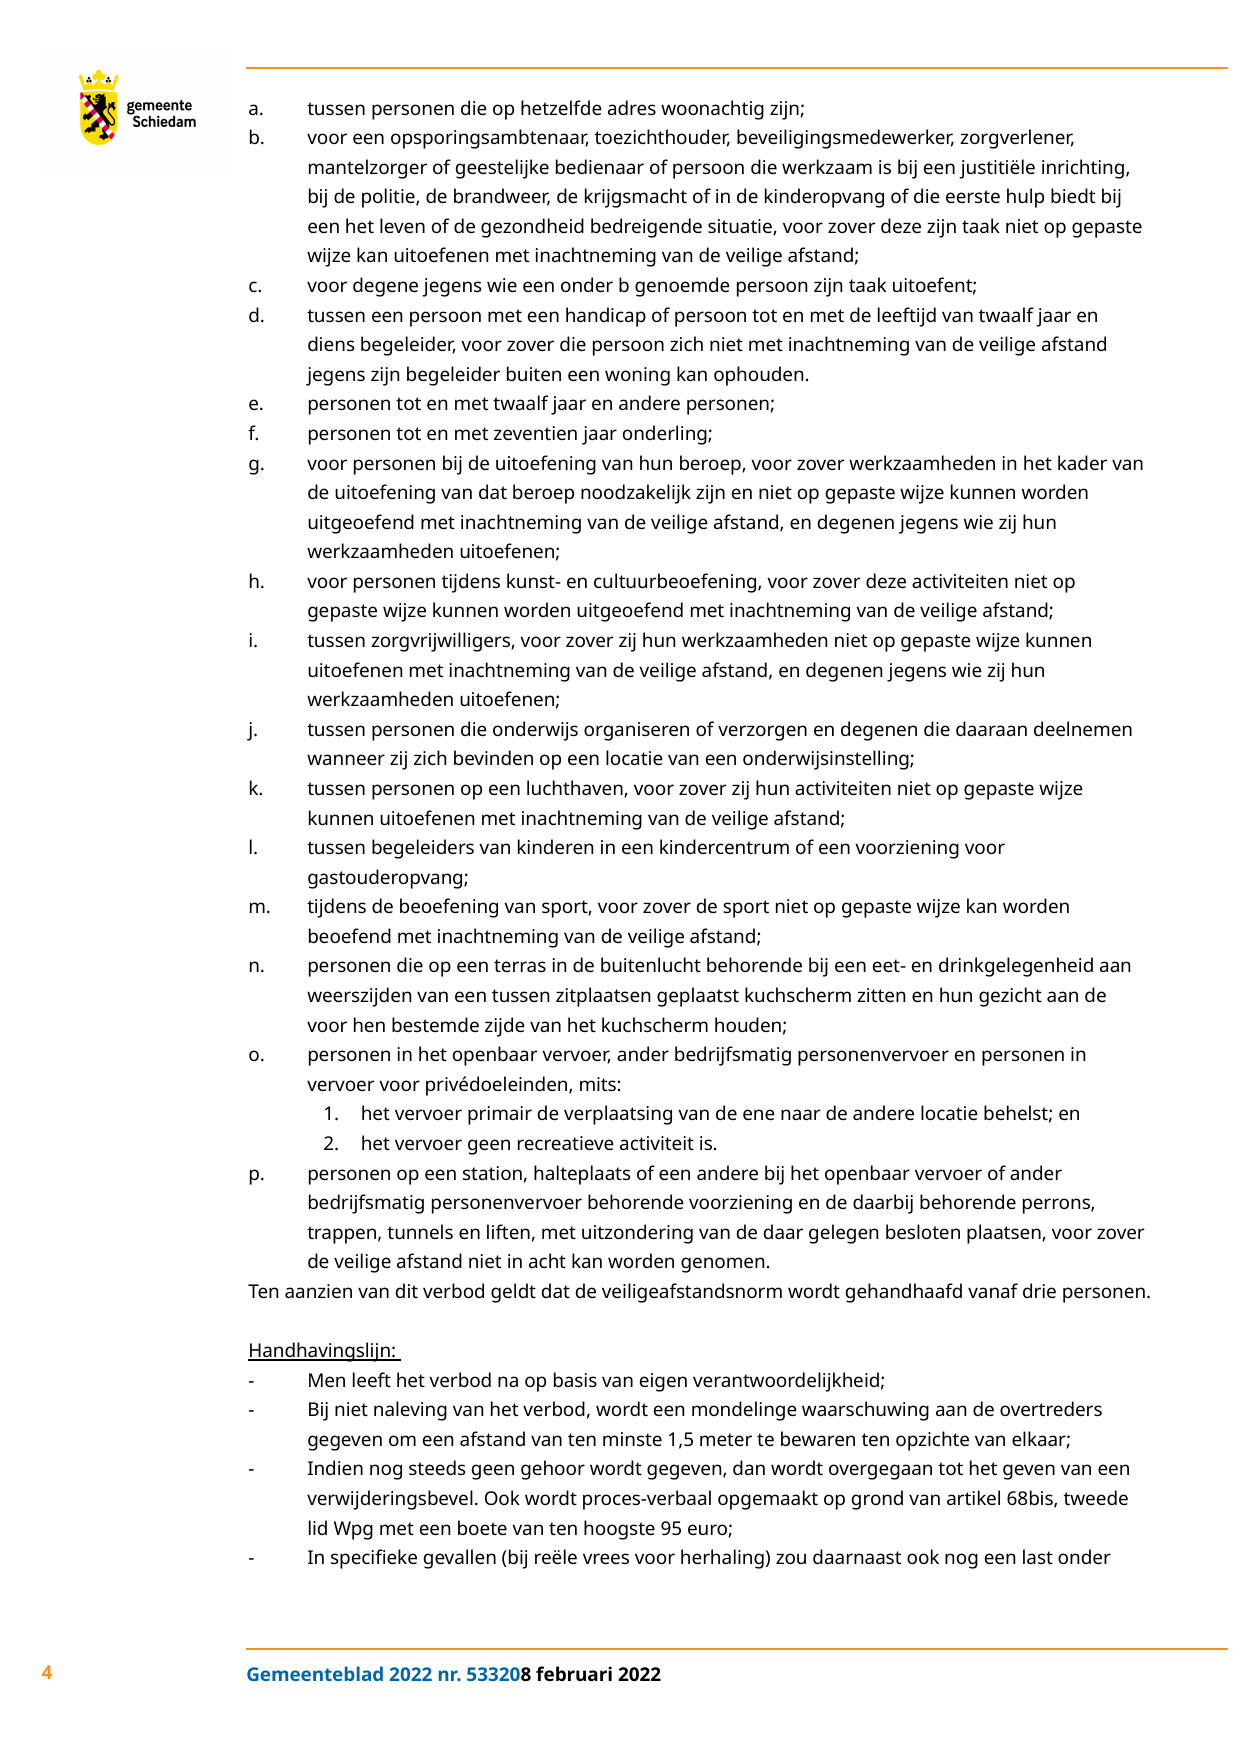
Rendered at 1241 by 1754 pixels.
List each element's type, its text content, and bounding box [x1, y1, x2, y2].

list Men leeft het verbod na op basis van eigen verantwoordelijkheid; [248, 1367, 1152, 1393]
list Bij niet naleving van het verbod, wordt een mondelinge waarschuwing aan de overtreders gegeven om een afstand van ten minste 1,5 meter te bewaren ten opzichte van elkaar; [248, 1396, 1152, 1452]
picture [41, 47, 231, 172]
list personen die op een terras in de buitenlucht behorende bij een eet- en drinkgelegenheid aan weerszijden van een tussen zitplaatsen geplaatst kuchscherm zitten en hun gezicht aan de voor hen bestemde zijde van het kuchscherm houden; [248, 953, 1152, 1038]
list het vervoer geen recreatieve activiteit is. [323, 1130, 1152, 1156]
list het vervoer primair de verplaatsing van de ene naar de andere locatie behelst; en [323, 1101, 1152, 1126]
list voor een opsporingsambtenaar, toezichthouder, beveiligingsmedewerker, zorgverlener, mantelzorger of geestelijke bedienaar of persoon die werkzaam is bij een justitiële inrichting, bij de politie, de brandweer, de krijgsmacht of in de kinderopvang of die eerste hulp biedt bij een het leven of de gezondheid bedreigende situatie, voor zover deze zijn taak niet op gepaste wijze kan uitoefenen met inachtneming van de veilige afstand; [248, 124, 1152, 268]
list tijdens de beoefening van sport, voor zover de sport niet op gepaste wijze kan worden beoefend met inachtneming van de veilige afstand; [248, 893, 1152, 949]
list personen tot en met twaalf jaar en andere personen; [248, 391, 1152, 416]
list voor personen tijdens kunst- en cultuurbeoefening, voor zover deze activiteiten niet op gepaste wijze kunnen worden uitgeoefend met inachtneming van de veilige afstand; [248, 568, 1152, 623]
list tussen een persoon met een handicap of persoon tot en met de leeftijd van twaalf jaar en diens begeleider, voor zover die persoon zich niet met inachtneming van de veilige afstand jegens zijn begeleider buiten een woning kan ophouden. [248, 302, 1152, 387]
list voor degene jegens wie een onder b genoemde persoon zijn taak uitoefent; [248, 272, 1152, 298]
list voor personen bij de uitoefening van hun beroep, voor zover werkzaamheden in het kader van de uitoefening van dat beroep noodzakelijk zijn en niet op gepaste wijze kunnen worden uitgeoefend met inachtneming van de veilige afstand, en degenen jegens wie zij hun werkzaamheden uitoefenen; [248, 450, 1152, 564]
text Handhavingslijn: [248, 1337, 1152, 1363]
list Indien nog steeds geen gehoor wordt gegeven, dan wordt overgegaan tot het geven van een verwijderingsbevel. Ook wordt proces-verbaal opgemaakt op grond van artikel 68bis, tweede lid Wpg met een boete van ten hoogste 95 euro; [248, 1456, 1152, 1541]
list personen tot en met zeventien jaar onderling; [248, 420, 1152, 446]
list personen in het openbaar vervoer, ander bedrijfsmatig personenvervoer en personen in vervoer voor privédoeleinden, mits: [248, 1041, 1152, 1097]
list personen op een station, halteplaats of een andere bij het openbaar vervoer of ander bedrijfsmatig personenvervoer behorende voorziening en de daarbij behorende perrons, trappen, tunnels en liften, met uitzondering van de daar gelegen besloten plaatsen, voor zover de veilige afstand niet in acht kan worden genomen. [248, 1160, 1152, 1274]
text Ten aanzien van dit verbod geldt dat de veiligeafstandsnorm wordt gehandhaafd vanaf drie personen. [248, 1278, 1152, 1304]
list tussen begeleiders van kinderen in een kindercentrum of een voorziening voor gastouderopvang; [248, 834, 1152, 890]
list tussen personen die op hetzelfde adres woonachtig zijn; [248, 95, 1152, 121]
list tussen personen die onderwijs organiseren of verzorgen en degenen die daaraan deelnemen wanneer zij zich bevinden op een locatie van een onderwijsinstelling; [248, 716, 1152, 771]
list In specifieke gevallen (bij reële vrees voor herhaling) zou daarnaast ook nog een last onder [248, 1544, 1152, 1570]
list tussen zorgvrijwilligers, voor zover zij hun werkzaamheden niet op gepaste wijze kunnen uitoefenen met inachtneming van de veilige afstand, en degenen jegens wie zij hun werkzaamheden uitoefenen; [248, 627, 1152, 712]
list tussen personen op een luchthaven, voor zover zij hun activiteiten niet op gepaste wijze kunnen uitoefenen met inachtneming van de veilige afstand; [248, 775, 1152, 831]
